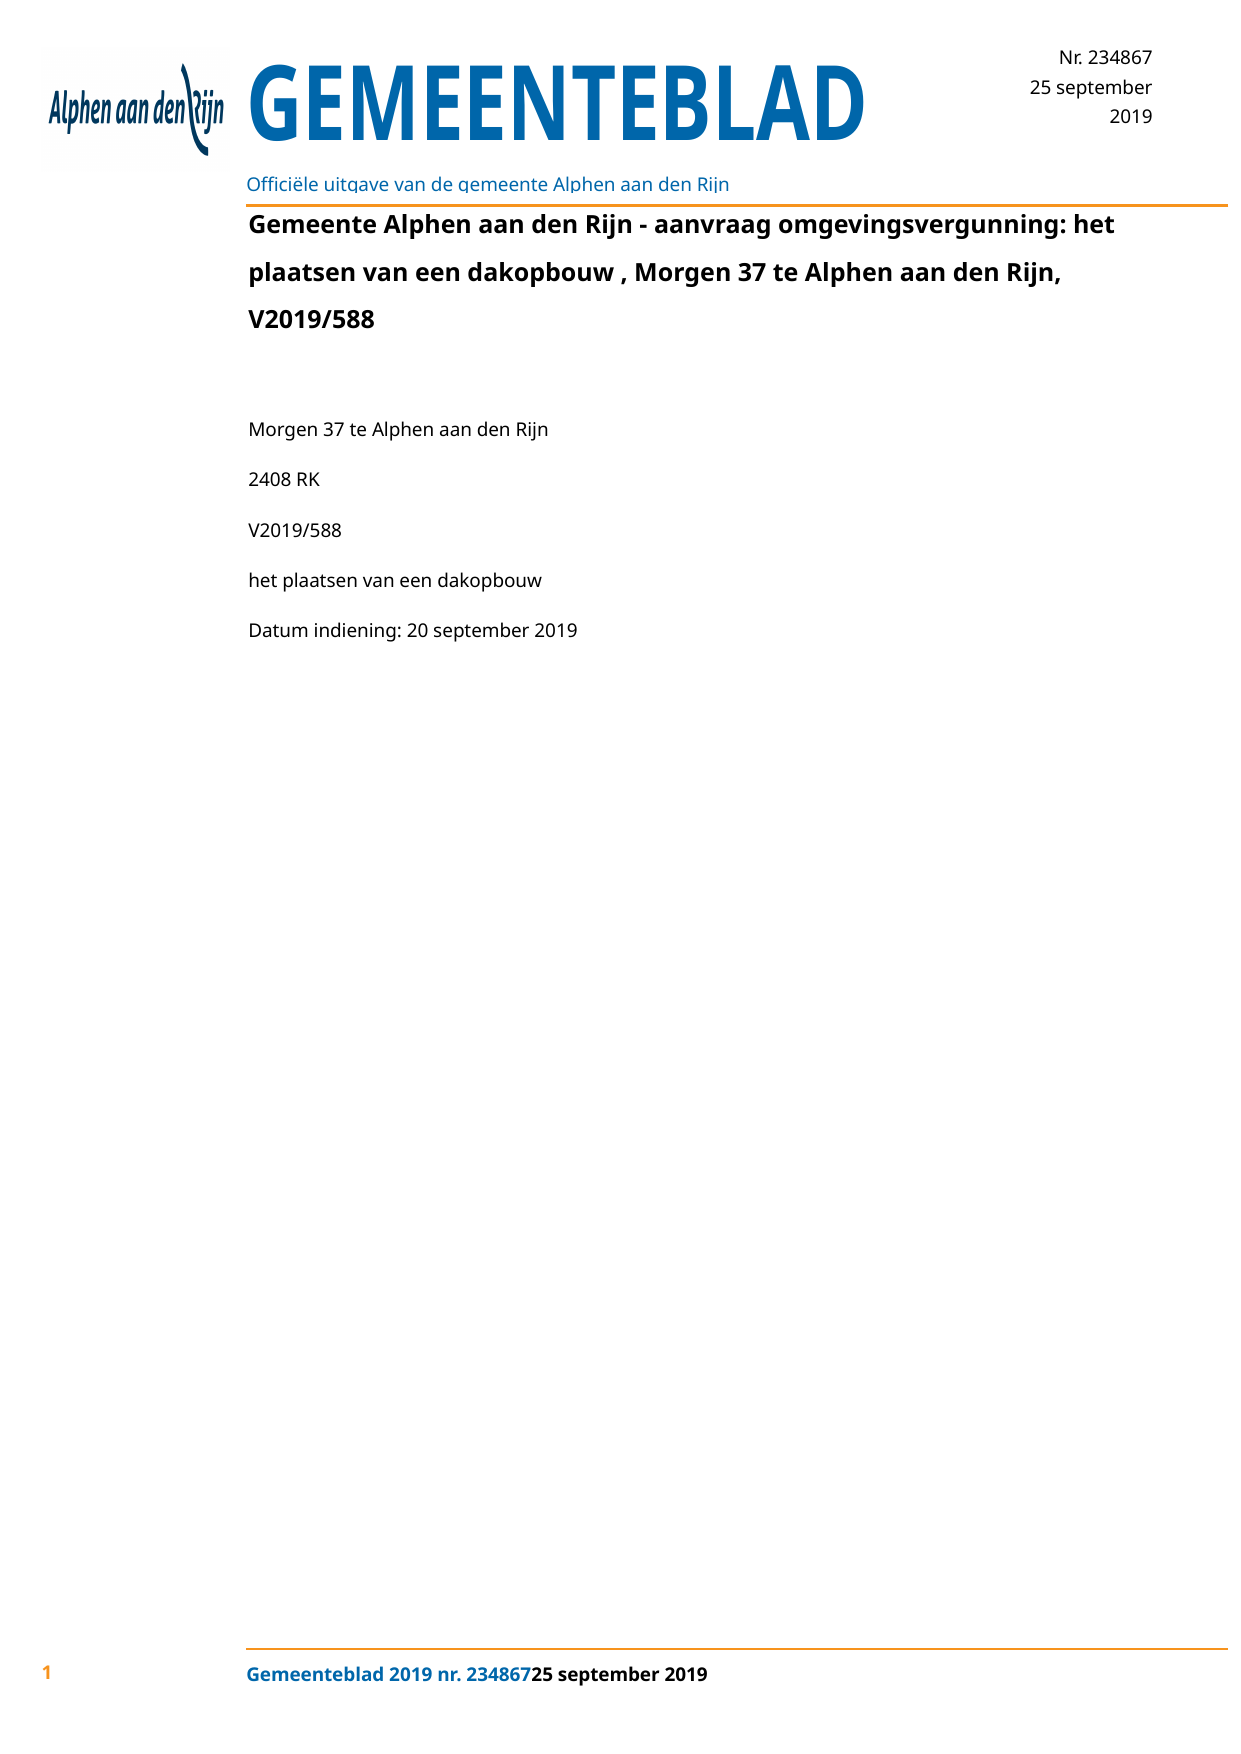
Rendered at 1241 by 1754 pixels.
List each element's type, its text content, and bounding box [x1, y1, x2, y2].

picture [41, 47, 231, 172]
text 2408 RK [248, 466, 1152, 492]
text Datum indiening: 20 september 2019 [248, 618, 1152, 643]
text V2019/588 [248, 517, 1152, 542]
text het plaatsen van een dakopbouw [248, 567, 1152, 593]
text Morgen 37 te Alphen aan den Rijn [248, 416, 1152, 442]
text Gemeente Alphen aan den Rijn - aanvraag omgevingsvergunning: het plaatsen van een dakopbouw , Morgen 37 te Alphen aan den Rijn, V2019/588 [248, 207, 1152, 336]
